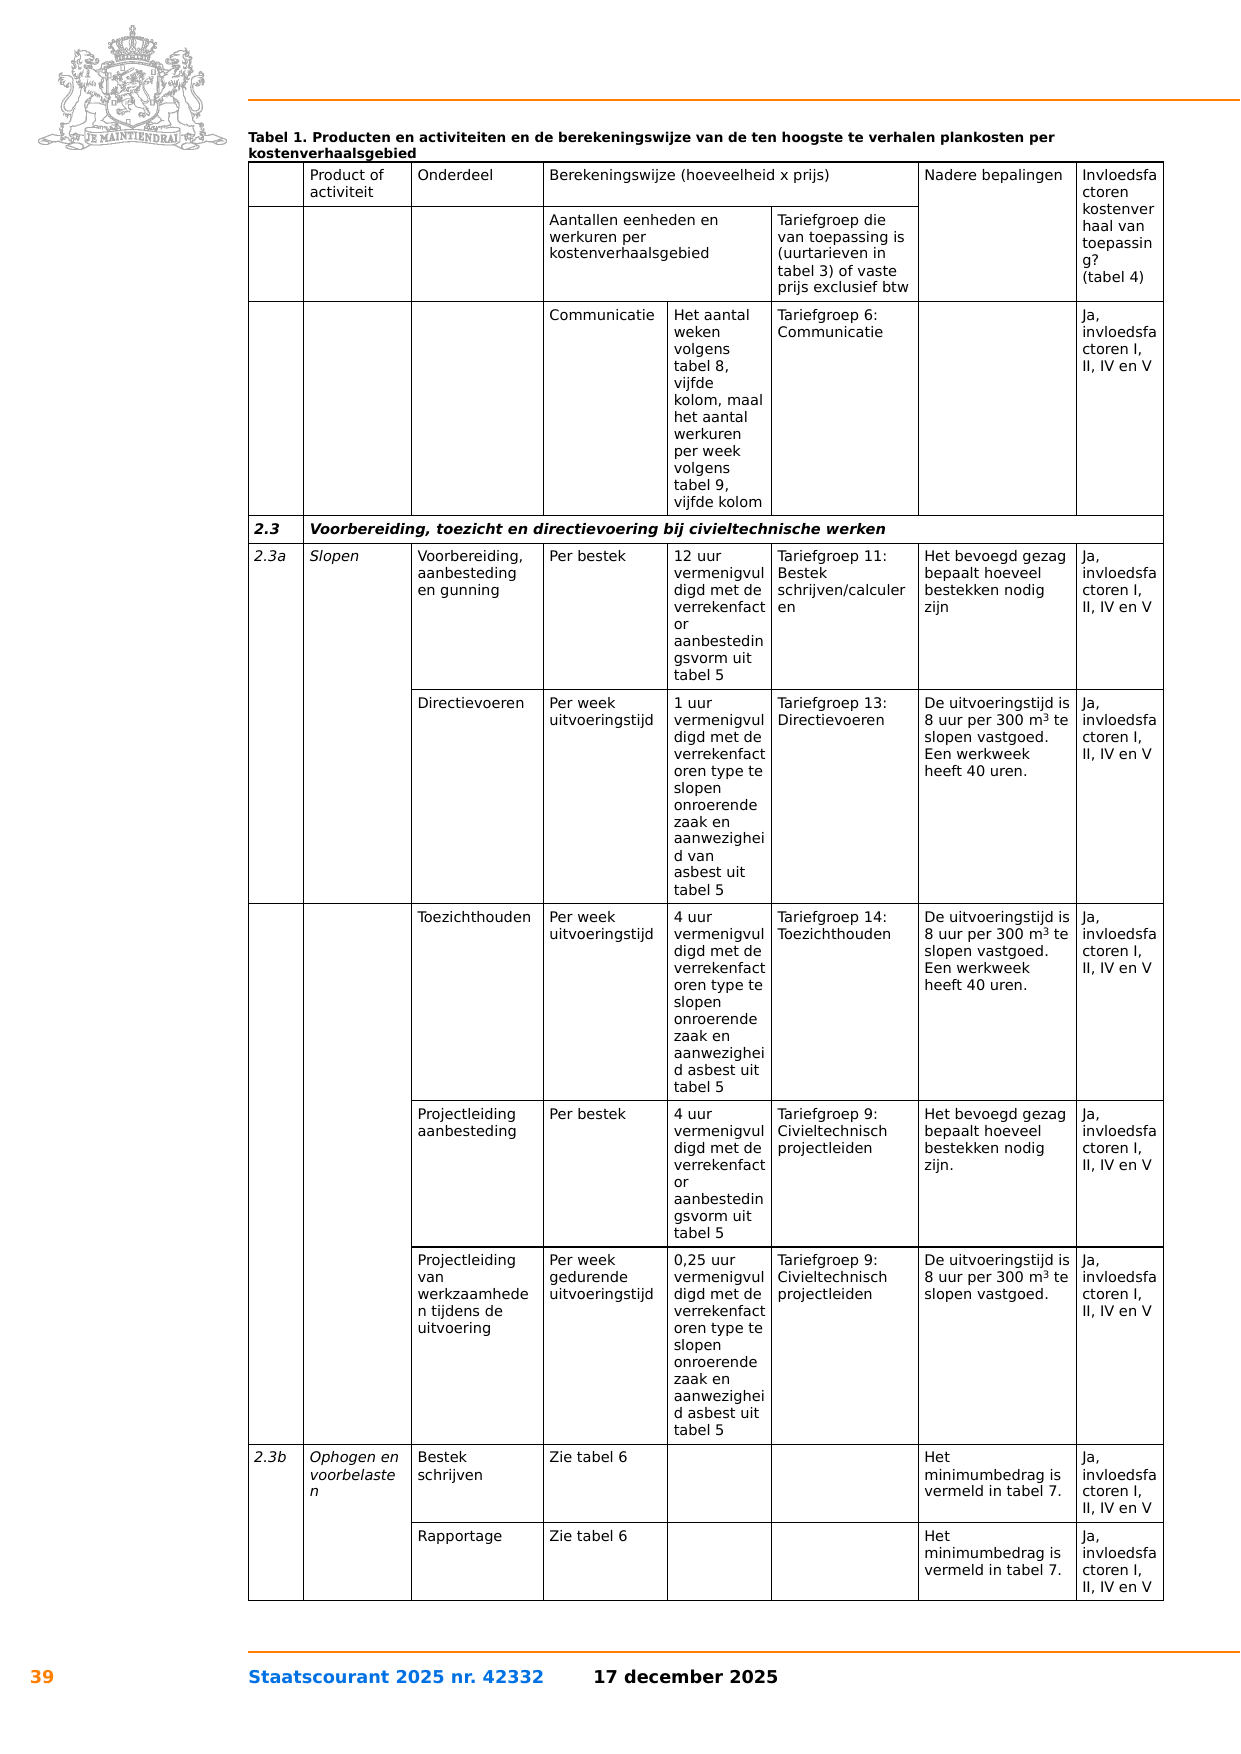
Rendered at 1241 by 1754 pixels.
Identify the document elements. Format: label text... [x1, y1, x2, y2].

table_cell Tariefgroep 9: Civieltechnisch projectleiden [772, 1248, 918, 1444]
table_cell De uitvoeringstijd is 8 uur per 300 m3 te slopen vastgoed. Een werkweek heeft 40 uren. [919, 904, 1076, 1100]
table_cell De uitvoeringstijd is 8 uur per 300 m3 te slopen vastgoed. [919, 1248, 1076, 1444]
table_cell De uitvoeringstijd is 8 uur per 300 m3 te slopen vastgoed. Een werkweek heeft 40 uren. [919, 690, 1076, 903]
table_cell 2.3b [249, 1445, 303, 1600]
table_cell Per week gedurende uitvoeringstijd [544, 1248, 667, 1444]
table_cell 0,25 uur vermenigvuldigd met de verrekenfactoren type te slopen onroerende zaak en aanwezigheid asbest uit tabel 5 [668, 1248, 771, 1444]
table_cell [412, 302, 543, 515]
table_cell Ja, invloedsfactoren I, II, IV en V [1077, 302, 1163, 515]
table_cell 12 uur vermenigvuldigd met de verrekenfactor aanbestedingsvorm uit tabel 5 [668, 544, 771, 689]
table_cell [668, 1445, 771, 1522]
table_cell [249, 163, 303, 206]
table_cell Voorbereiding, aanbesteding en gunning [412, 544, 543, 689]
table_cell [772, 1523, 918, 1600]
table_cell Directievoeren [412, 690, 543, 903]
table_cell Het bevoegd gezag bepaalt hoeveel bestekken nodig zijn. [919, 1101, 1076, 1246]
table_cell [668, 1523, 771, 1600]
table_cell 4 uur vermenigvuldigd met de verrekenfactor aanbestedingsvorm uit tabel 5 [668, 1101, 771, 1246]
table_cell Ophogen en voorbelasten [304, 1445, 411, 1600]
table_cell Invloedsfactoren kostenverhaal van toepassing? (tabel 4) [1077, 163, 1163, 301]
table_cell Tariefgroep 11: Bestek schrijven/calculeren [772, 544, 918, 689]
table_cell Ja, invloedsfactoren I, II, IV en V [1077, 1445, 1163, 1522]
table_cell Voorbereiding, toezicht en directievoering bij civieltechnische werken [304, 516, 1163, 543]
table_cell Tariefgroep 9: Civieltechnisch projectleiden [772, 1101, 918, 1246]
table_cell Zie tabel 6 [544, 1523, 667, 1600]
table_cell [249, 904, 303, 1444]
table_cell [772, 1445, 918, 1522]
table_cell Toezichthouden [412, 904, 543, 1100]
table_cell Per week uitvoeringstijd [544, 904, 667, 1100]
table_cell Ja, invloedsfactoren I, II, IV en V [1077, 1523, 1163, 1600]
table_cell Ja, invloedsfactoren I, II, IV en V [1077, 904, 1163, 1100]
table_cell Ja, invloedsfactoren I, II, IV en V [1077, 690, 1163, 903]
table_cell Het minimumbedrag is vermeld in tabel 7. [919, 1445, 1076, 1522]
table_cell Tariefgroep 14: Toezichthouden [772, 904, 918, 1100]
table_cell Zie tabel 6 [544, 1445, 667, 1522]
table_cell [304, 904, 411, 1444]
table_cell [249, 302, 303, 515]
picture [38, 25, 227, 150]
table_cell Ja, invloedsfactoren I, II, IV en V [1077, 1101, 1163, 1246]
table_cell Het aantal weken volgens tabel 8, vijfde kolom, maal het aantal werkuren per week volgens tabel 9, vijfde kolom [668, 302, 771, 515]
table_cell 4 uur vermenigvuldigd met de verrekenfactoren type te slopen onroerende zaak en aanwezigheid asbest uit tabel 5 [668, 904, 771, 1100]
table_cell [304, 207, 411, 301]
table_cell 2.3a [249, 544, 303, 903]
table_cell Slopen [304, 544, 411, 903]
table_cell Tariefgroep 6: Communicatie [772, 302, 918, 515]
table_cell Per bestek [544, 544, 667, 689]
table_header Tabel 1. Producten en activiteiten en de berekeningswijze van de ten hoogste te verhalen plankosten per kostenverhaalsgebied [248, 130, 1163, 161]
table_cell Per week uitvoeringstijd [544, 690, 667, 903]
table_cell Product of activiteit [304, 163, 411, 206]
table_cell [412, 207, 543, 301]
table_cell Rapportage [412, 1523, 543, 1600]
table_cell Tariefgroep die van toepassing is (uurtarieven in tabel 3) of vaste prijs exclusief btw [772, 207, 918, 301]
table_cell Ja, invloedsfactoren I, II, IV en V [1077, 544, 1163, 689]
table_cell Bestek schrijven [412, 1445, 543, 1522]
table_cell Ja, invloedsfactoren I, II, IV en V [1077, 1248, 1163, 1444]
table_cell [919, 302, 1076, 515]
table_cell 1 uur vermenigvuldigd met de verrekenfactoren type te slopen onroerende zaak en aanwezigheid van asbest uit tabel 5 [668, 690, 771, 903]
table_cell Berekeningswijze (hoeveelheid x prijs) [544, 163, 918, 206]
table_cell Aantallen eenheden en werkuren per kostenverhaalsgebied [544, 207, 771, 301]
table_cell Projectleiding van werkzaamheden tijdens de uitvoering [412, 1248, 543, 1444]
table_cell [249, 207, 303, 301]
table_cell [304, 302, 411, 515]
table_cell Communicatie [544, 302, 667, 515]
table_cell Het minimumbedrag is vermeld in tabel 7. [919, 1523, 1076, 1600]
table_cell 2.3 [249, 516, 303, 543]
table_cell Nadere bepalingen [919, 163, 1076, 301]
table_cell Projectleiding aanbesteding [412, 1101, 543, 1246]
table_cell Het bevoegd gezag bepaalt hoeveel bestekken nodig zijn [919, 544, 1076, 689]
table_cell Onderdeel [412, 163, 543, 206]
table_cell Per bestek [544, 1101, 667, 1246]
table_cell Tariefgroep 13: Directievoeren [772, 690, 918, 903]
